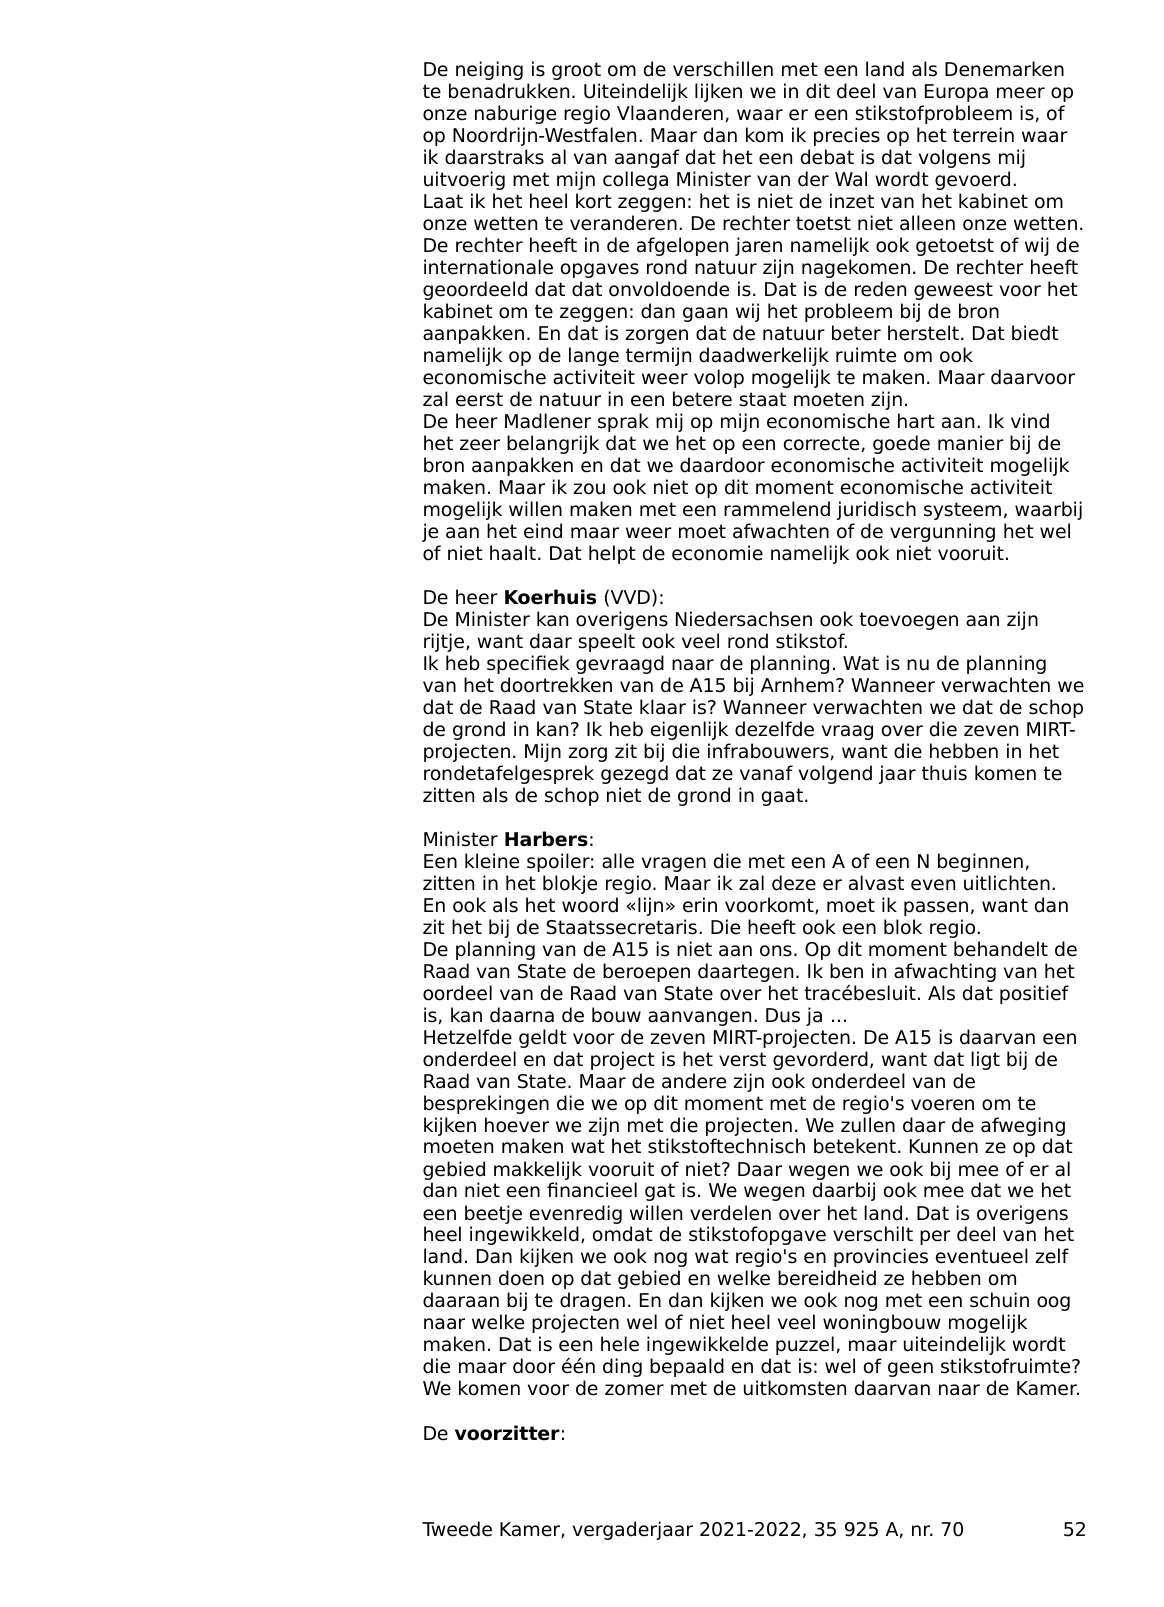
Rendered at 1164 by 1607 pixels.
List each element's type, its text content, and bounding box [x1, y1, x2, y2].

text Een kleine spoiler: alle vragen die met een A of een N beginnen, zitten in het blokje regio. Maar ik zal deze er alvast even uitlichten. En ook als het woord «lijn» erin voorkomt, moet ik passen, want dan zit het bij de Staatssecretaris. Die heeft ook een blok regio. [422, 851, 1087, 939]
text De voorzitter: [422, 1422, 1087, 1444]
text Hetzelfde geldt voor de zeven MIRT-projecten. De A15 is daarvan een onderdeel en dat project is het verst gevorderd, want dat ligt bij de Raad van State. Maar de andere zijn ook onderdeel van de besprekingen die we op dit moment met de regio's voeren om te kijken hoever we zijn met die projecten. We zullen daar de afweging moeten maken wat het stikstoftechnisch betekent. Kunnen ze op dat gebied makkelijk vooruit of niet? Daar wegen we ook bij mee of er al dan niet een financieel gat is. We wegen daarbij ook mee dat we het een beetje evenredig willen verdelen over het land. Dat is overigens heel ingewikkeld, omdat de stikstofopgave verschilt per deel van het land. Dan kijken we ook nog wat regio's en provincies eventueel zelf kunnen doen op dat gebied en welke bereidheid ze hebben om daaraan bij te dragen. En dan kijken we ook nog met een schuin oog naar welke projecten wel of niet heel veel woningbouw mogelijk maken. Dat is een hele ingewikkelde puzzel, maar uiteindelijk wordt die maar door één ding bepaald en dat is: wel of geen stikstofruimte? We komen voor de zomer met de uitkomsten daarvan naar de Kamer. [422, 1027, 1087, 1400]
text De neiging is groot om de verschillen met een land als Denemarken te benadrukken. Uiteindelijk lijken we in dit deel van Europa meer op onze naburige regio Vlaanderen, waar er een stikstofprobleem is, of op Noordrijn-Westfalen. Maar dan kom ik precies op het terrein waar ik daarstraks al van aangaf dat het een debat is dat volgens mij uitvoerig met mijn collega Minister van der Wal wordt gevoerd. [422, 59, 1087, 191]
text De heer Koerhuis (VVD): [422, 587, 1087, 609]
text De planning van de A15 is niet aan ons. Op dit moment behandelt de Raad van State de beroepen daartegen. Ik ben in afwachting van het oordeel van de Raad van State over het tracébesluit. Als dat positief is, kan daarna de bouw aanvangen. Dus ja ... [422, 939, 1087, 1027]
text Minister Harbers: [422, 829, 1087, 851]
text Ik heb specifiek gevraagd naar de planning. Wat is nu de planning van het doortrekken van de A15 bij Arnhem? Wanneer verwachten we dat de Raad van State klaar is? Wanneer verwachten we dat de schop de grond in kan? Ik heb eigenlijk dezelfde vraag over die zeven MIRT-projecten. Mijn zorg zit bij die infrabouwers, want die hebben in het rondetafelgesprek gezegd dat ze vanaf volgend jaar thuis komen te zitten als de schop niet de grond in gaat. [422, 653, 1087, 807]
text De heer Madlener sprak mij op mijn economische hart aan. Ik vind het zeer belangrijk dat we het op een correcte, goede manier bij de bron aanpakken en dat we daardoor economische activiteit mogelijk maken. Maar ik zou ook niet op dit moment economische activiteit mogelijk willen maken met een rammelend juridisch systeem, waarbij je aan het eind maar weer moet afwachten of de vergunning het wel of niet haalt. Dat helpt de economie namelijk ook niet vooruit. [422, 411, 1087, 564]
text Laat ik het heel kort zeggen: het is niet de inzet van het kabinet om onze wetten te veranderen. De rechter toetst niet alleen onze wetten. De rechter heeft in de afgelopen jaren namelijk ook getoetst of wij de internationale opgaves rond natuur zijn nagekomen. De rechter heeft geoordeeld dat dat onvoldoende is. Dat is de reden geweest voor het kabinet om te zeggen: dan gaan wij het probleem bij de bron aanpakken. En dat is zorgen dat de natuur beter herstelt. Dat biedt namelijk op de lange termijn daadwerkelijk ruimte om ook economische activiteit weer volop mogelijk te maken. Maar daarvoor zal eerst de natuur in een betere staat moeten zijn. [422, 191, 1087, 411]
text De Minister kan overigens Niedersachsen ook toevoegen aan zijn rijtje, want daar speelt ook veel rond stikstof. [422, 609, 1087, 653]
